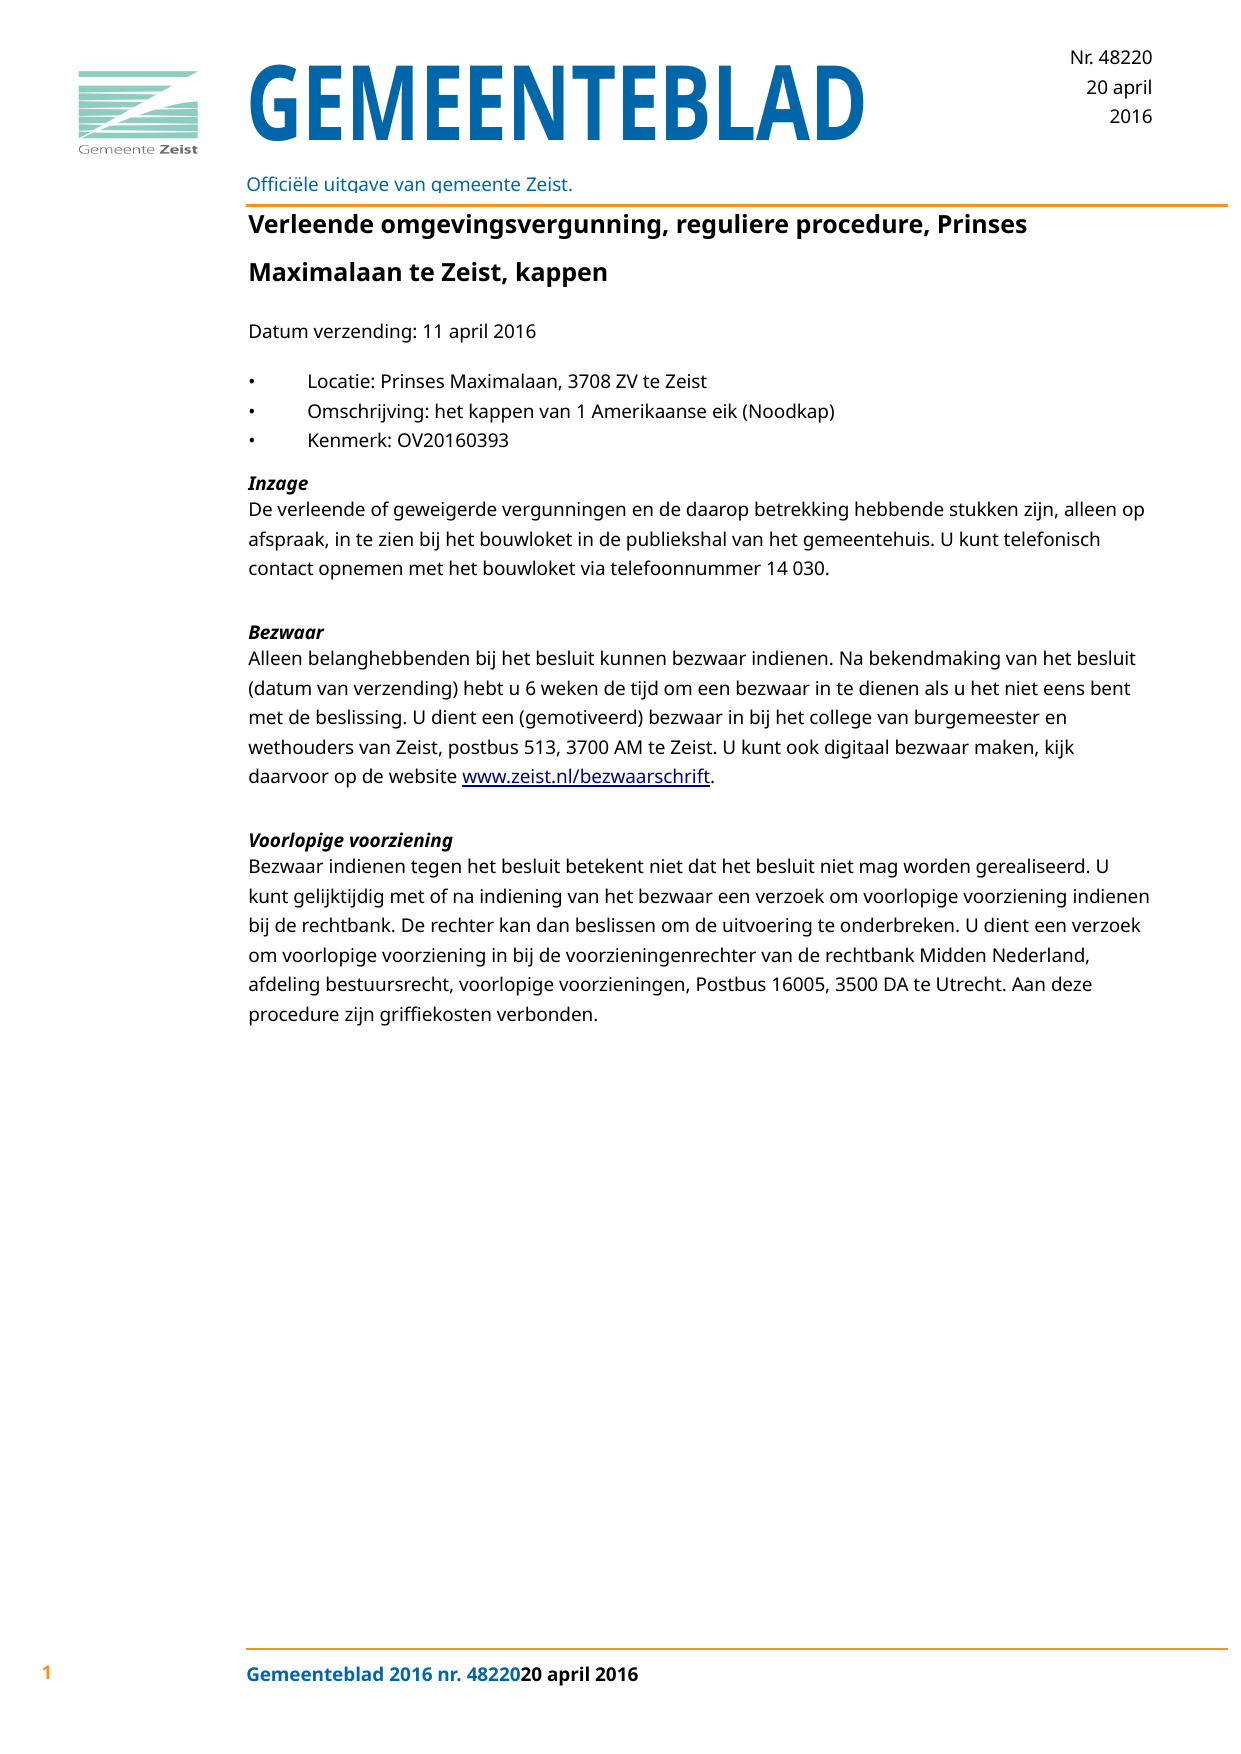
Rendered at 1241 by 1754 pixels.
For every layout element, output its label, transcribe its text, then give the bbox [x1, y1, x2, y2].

picture [41, 47, 231, 172]
text Bezwaar [248, 619, 1152, 645]
text Alleen belanghebbenden bij het besluit kunnen bezwaar indienen. Na bekendmaking van het besluit (datum van verzending) hebt u 6 weken de tijd om een bezwaar in te dienen als u het niet eens bent met de beslissing. U dient een (gemotiveerd) bezwaar in bij het college van burgemeester en wethouders van Zeist, postbus 513, 3700 AM te Zeist. U kunt ook digitaal bezwaar maken, kijk daarvoor op de website www.zeist.nl/bezwaarschrift. [248, 645, 1152, 789]
text Inzage [248, 471, 1152, 496]
text Bezwaar indienen tegen het besluit betekent niet dat het besluit niet mag worden gerealiseerd. U kunt gelijktijdig met of na indiening van het bezwaar een verzoek om voorlopige voorziening indienen bij de rechtbank. De rechter kan dan beslissen om de uitvoering te onderbreken. U dient een verzoek om voorlopige voorziening in bij de voorzieningenrechter van de rechtbank Midden Nederland, afdeling bestuursrecht, voorlopige voorzieningen, Postbus 16005, 3500 DA te Utrecht. Aan deze procedure zijn griffiekosten verbonden. [248, 853, 1152, 1027]
list Kenmerk: OV20160393 [248, 427, 1152, 453]
text Datum verzending: 11 april 2016 [248, 318, 1152, 344]
list Locatie: Prinses Maximalaan, 3708 ZV te Zeist [248, 368, 1152, 394]
text Verleende omgevingsvergunning, reguliere procedure, Prinses Maximalaan te Zeist, kappen [248, 207, 1152, 288]
text De verleende of geweigerde vergunningen en de daarop betrekking hebbende stukken zijn, alleen op afspraak, in te zien bij het bouwloket in de publiekshal van het gemeentehuis. U kunt telefonisch contact opnemen met het bouwloket via telefoonnummer 14 030. [248, 496, 1152, 581]
list Omschrijving: het kappen van 1 Amerikaanse eik (Noodkap) [248, 398, 1152, 424]
text Voorlopige voorziening [248, 827, 1152, 853]
